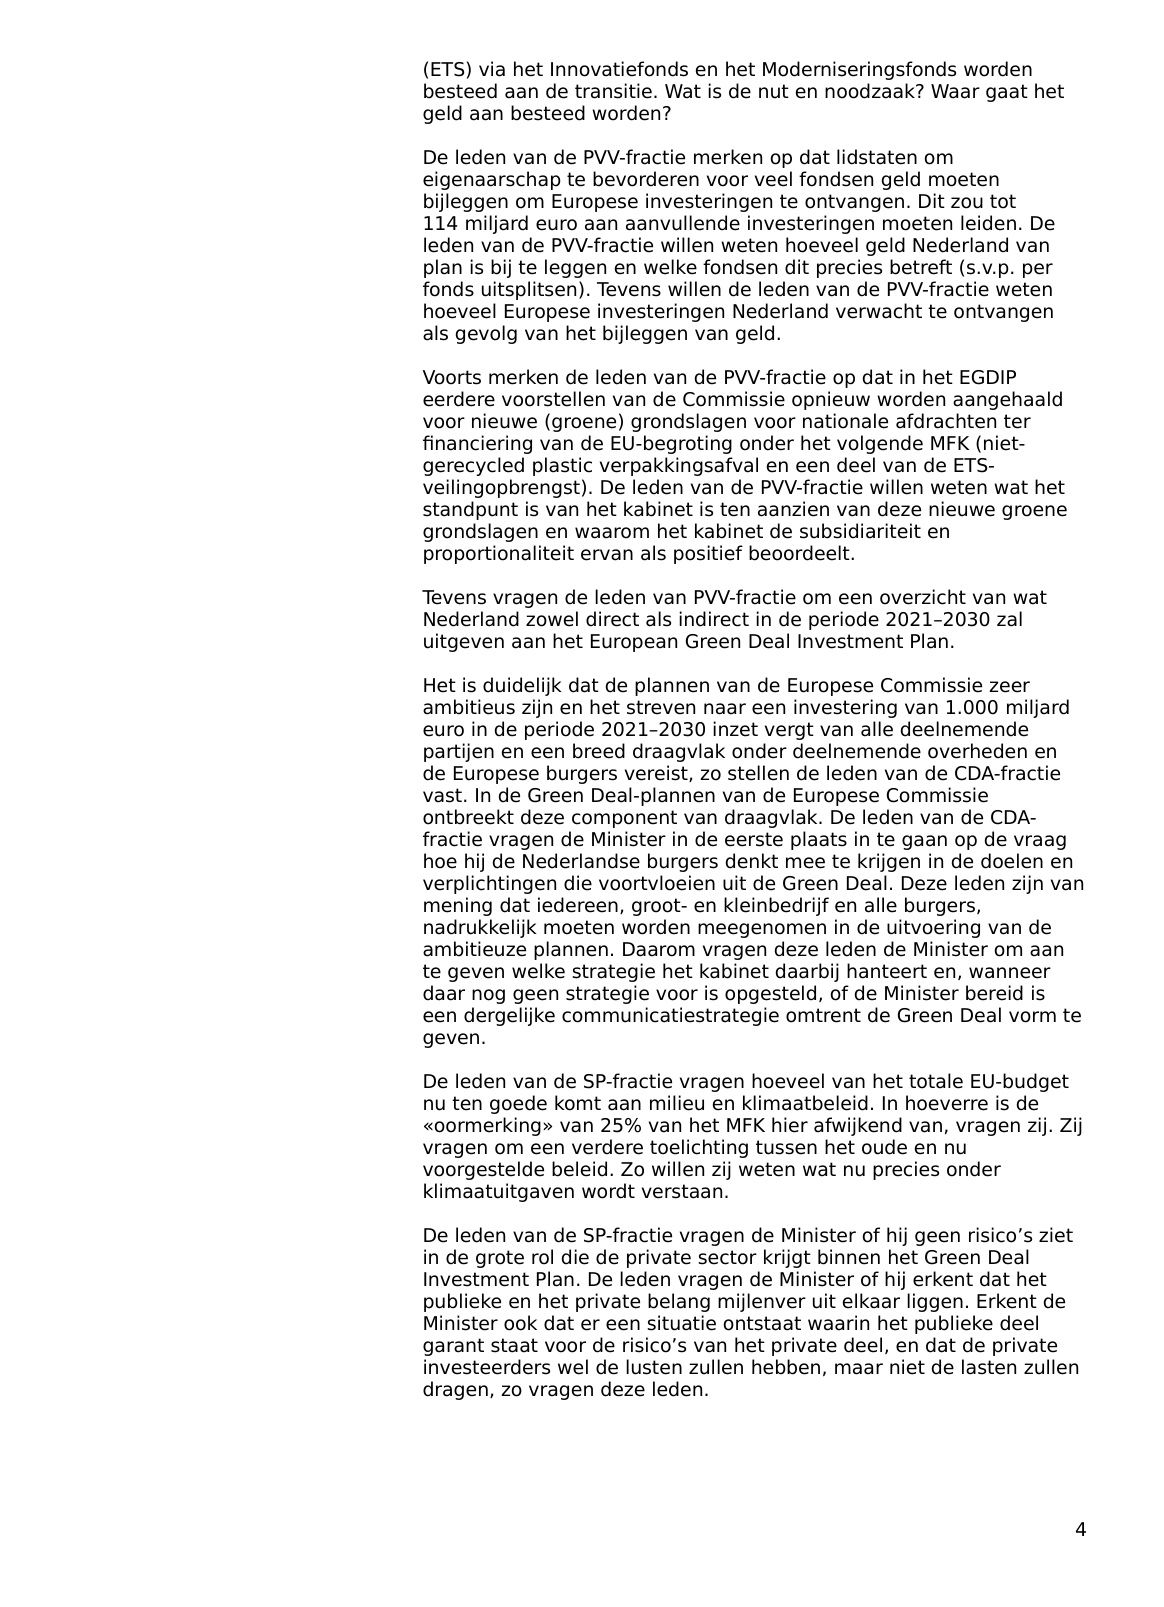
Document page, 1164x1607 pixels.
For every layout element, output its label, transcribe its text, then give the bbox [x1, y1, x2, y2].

text Voorts merken de leden van de PVV-fractie op dat in het EGDIP eerdere voorstellen van de Commissie opnieuw worden aangehaald voor nieuwe (groene) grondslagen voor nationale afdrachten ter financiering van de EU-begroting onder het volgende MFK (niet-gerecycled plastic verpakkingsafval en een deel van de ETS-veilingopbrengst). De leden van de PVV-fractie willen weten wat het standpunt is van het kabinet is ten aanzien van deze nieuwe groene grondslagen en waarom het kabinet de subsidiariteit en proportionaliteit ervan als positief beoordeelt. [422, 367, 1087, 565]
text De leden van de SP-fractie vragen de Minister of hij geen risico’s ziet in de grote rol die de private sector krijgt binnen het Green Deal Investment Plan. De leden vragen de Minister of hij erkent dat het publieke en het private belang mijlenver uit elkaar liggen. Erkent de Minister ook dat er een situatie ontstaat waarin het publieke deel garant staat voor de risico’s van het private deel, en dat de private investeerders wel de lusten zullen hebben, maar niet de lasten zullen dragen, zo vragen deze leden. [422, 1225, 1087, 1401]
text De leden van de PVV-fractie merken op dat lidstaten om eigenaarschap te bevorderen voor veel fondsen geld moeten bijleggen om Europese investeringen te ontvangen. Dit zou tot 114 miljard euro aan aanvullende investeringen moeten leiden. De leden van de PVV-fractie willen weten hoeveel geld Nederland van plan is bij te leggen en welke fondsen dit precies betreft (s.v.p. per fonds uitsplitsen). Tevens willen de leden van de PVV-fractie weten hoeveel Europese investeringen Nederland verwacht te ontvangen als gevolg van het bijleggen van geld. [422, 147, 1087, 345]
text De leden van de SP-fractie vragen hoeveel van het totale EU-budget nu ten goede komt aan milieu en klimaatbeleid. In hoeverre is de «oormerking» van 25% van het MFK hier afwijkend van, vragen zij. Zij vragen om een verdere toelichting tussen het oude en nu voorgestelde beleid. Zo willen zij weten wat nu precies onder klimaatuitgaven wordt verstaan. [422, 1071, 1087, 1203]
text Tevens vragen de leden van PVV-fractie om een overzicht van wat Nederland zowel direct als indirect in de periode 2021–2030 zal uitgeven aan het European Green Deal Investment Plan. [422, 587, 1087, 653]
text Het is duidelijk dat de plannen van de Europese Commissie zeer ambitieus zijn en het streven naar een investering van 1.000 miljard euro in de periode 2021–2030 inzet vergt van alle deelnemende partijen en een breed draagvlak onder deelnemende overheden en de Europese burgers vereist, zo stellen de leden van de CDA-fractie vast. In de Green Deal-plannen van de Europese Commissie ontbreekt deze component van draagvlak. De leden van de CDA-fractie vragen de Minister in de eerste plaats in te gaan op de vraag hoe hij de Nederlandse burgers denkt mee te krijgen in de doelen en verplichtingen die voortvloeien uit de Green Deal. Deze leden zijn van mening dat iedereen, groot- en kleinbedrijf en alle burgers, nadrukkelijk moeten worden meegenomen in de uitvoering van de ambitieuze plannen. Daarom vragen deze leden de Minister om aan te geven welke strategie het kabinet daarbij hanteert en, wanneer daar nog geen strategie voor is opgesteld, of de Minister bereid is een dergelijke communicatiestrategie omtrent de Green Deal vorm te geven. [422, 675, 1087, 1049]
text (ETS) via het Innovatiefonds en het Moderniseringsfonds worden besteed aan de transitie. Wat is de nut en noodzaak? Waar gaat het geld aan besteed worden? [422, 59, 1087, 125]
